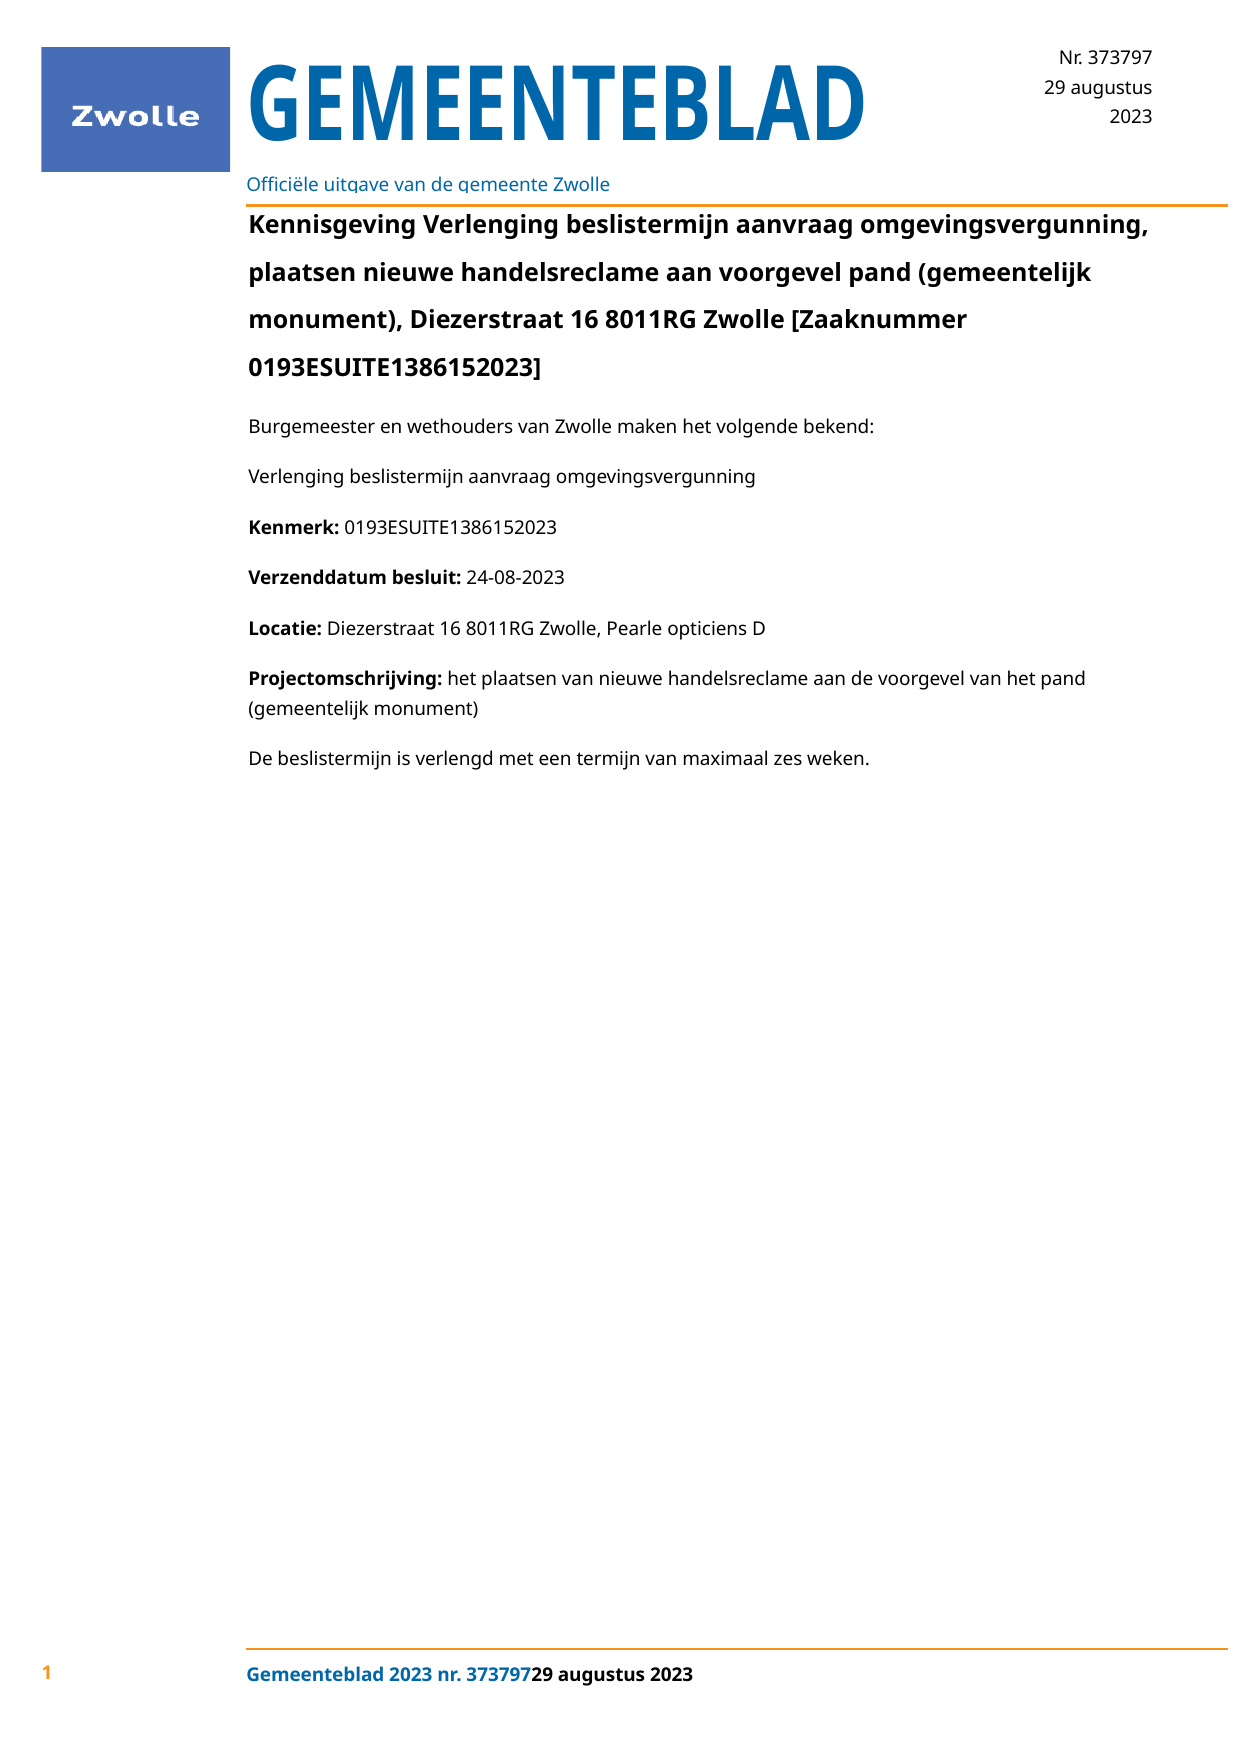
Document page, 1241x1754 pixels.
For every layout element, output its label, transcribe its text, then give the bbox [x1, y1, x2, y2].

text Locatie: Diezerstraat 16 8011RG Zwolle, Pearle opticiens D [248, 615, 1152, 641]
text De beslistermijn is verlengd met een termijn van maximaal zes weken. [248, 745, 1152, 771]
text Projectomschrijving: het plaatsen van nieuwe handelsreclame aan de voorgevel van het pand (gemeentelijk monument) [248, 665, 1152, 721]
text Kennisgeving Verlenging beslistermijn aanvraag omgevingsvergunning, plaatsen nieuwe handelsreclame aan voorgevel pand (gemeentelijk monument), Diezerstraat 16 8011RG Zwolle [Zaaknummer 0193ESUITE1386152023] [248, 207, 1152, 384]
text Verzenddatum besluit: 24-08-2023 [248, 564, 1152, 590]
text Burgemeester en wethouders van Zwolle maken het volgende bekend: [248, 413, 1152, 439]
text Verlenging beslistermijn aanvraag omgevingsvergunning [248, 463, 1152, 489]
picture [41, 47, 231, 172]
text Kenmerk: 0193ESUITE1386152023 [248, 514, 1152, 540]
